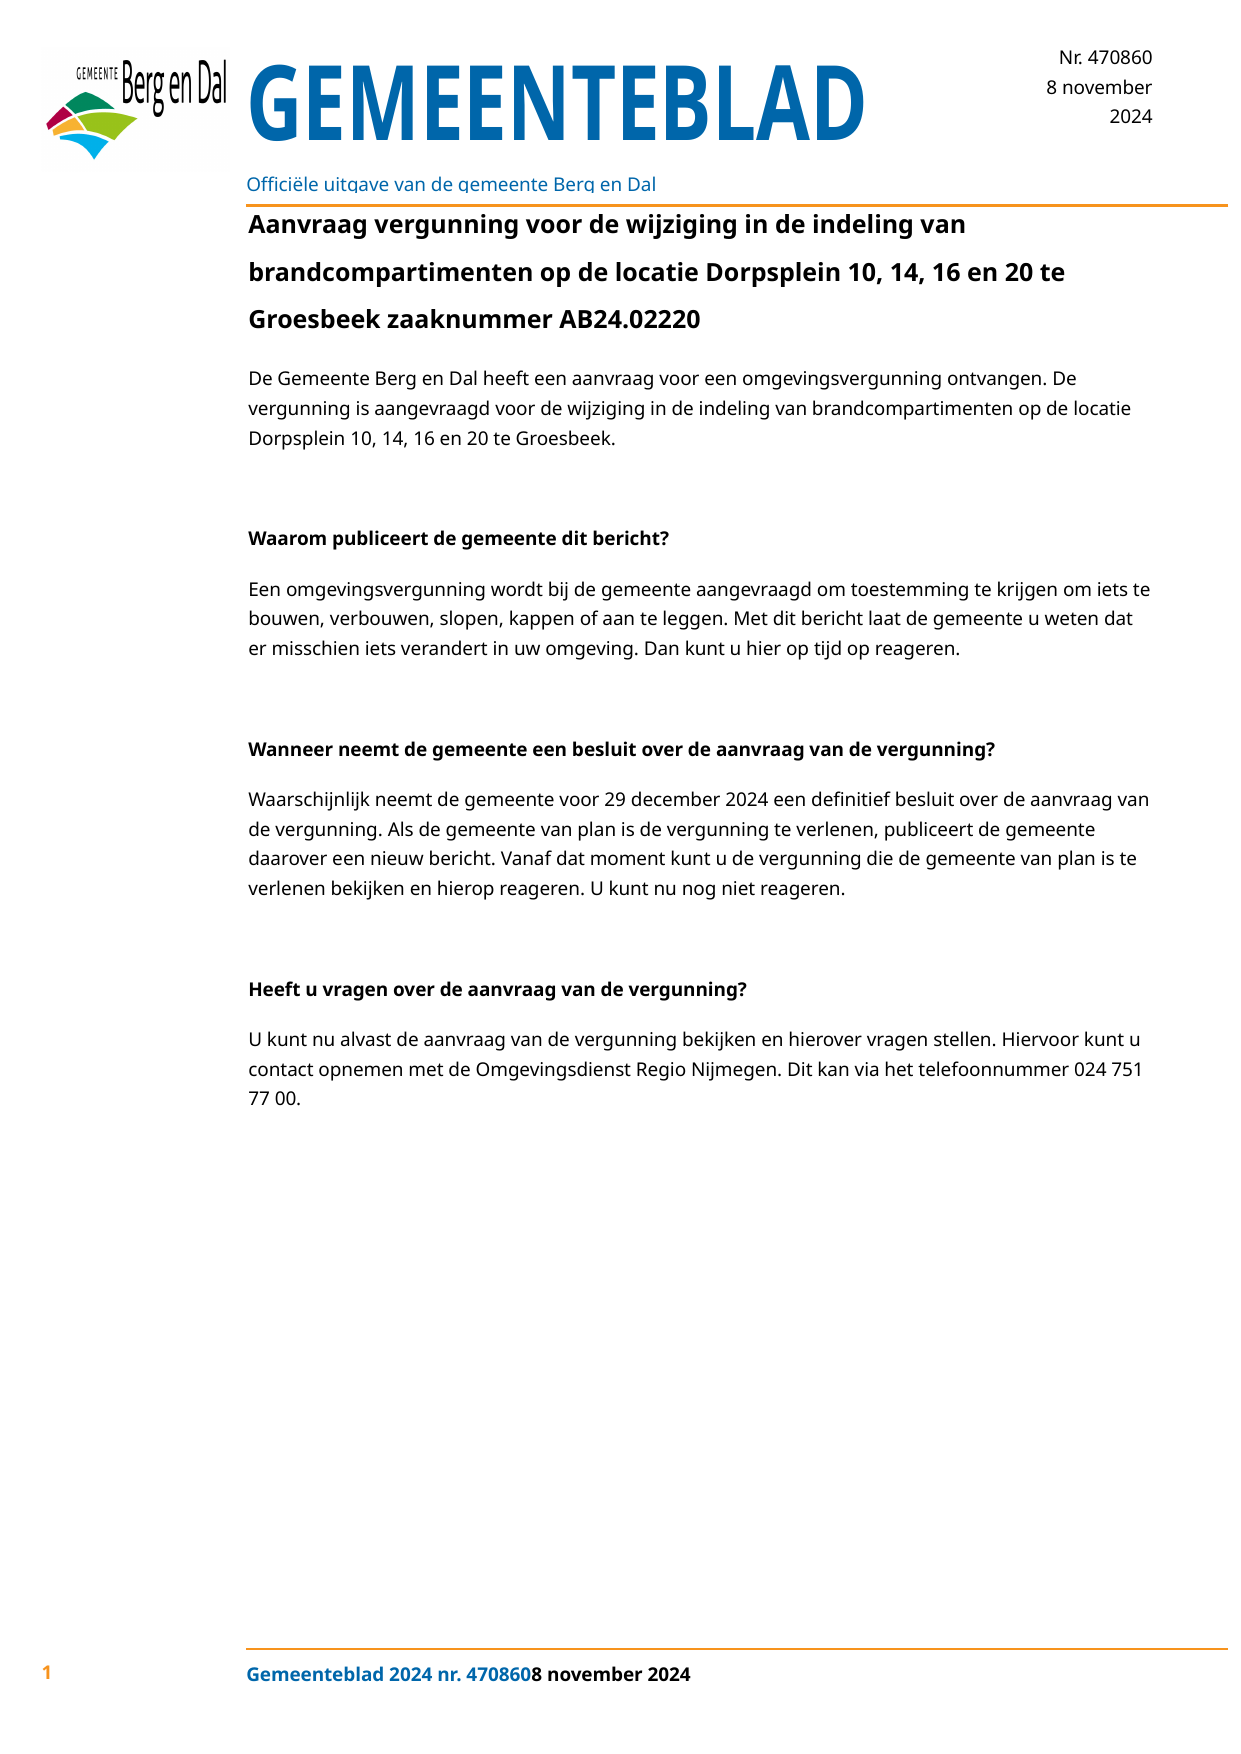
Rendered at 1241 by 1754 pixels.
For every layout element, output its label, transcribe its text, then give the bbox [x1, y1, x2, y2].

text Wanneer neemt de gemeente een besluit over de aanvraag van de vergunning? [248, 736, 1152, 762]
text U kunt nu alvast de aanvraag van de vergunning bekijken en hierover vragen stellen. Hiervoor kunt u contact opnemen met de Omgevingsdienst Regio Nijmegen. Dit kan via het telefoonnummer 024 751 77 00. [248, 1026, 1152, 1111]
text Een omgevingsvergunning wordt bij de gemeente aangevraagd om toestemming te krijgen om iets te bouwen, verbouwen, slopen, kappen of aan te leggen. Met dit bericht laat de gemeente u weten dat er misschien iets verandert in uw omgeving. Dan kunt u hier op tijd op reageren. [248, 576, 1152, 661]
text Aanvraag vergunning voor de wijziging in de indeling van brandcompartimenten op de locatie Dorpsplein 10, 14, 16 en 20 te Groesbeek zaaknummer AB24.02220 [248, 207, 1152, 336]
text Waarschijnlijk neemt de gemeente voor 29 december 2024 een definitief besluit over de aanvraag van de vergunning. Als de gemeente van plan is de vergunning te verlenen, publiceert de gemeente daarover een nieuw bericht. Vanaf dat moment kunt u de vergunning die de gemeente van plan is te verlenen bekijken en hierop reageren. U kunt nu nog niet reageren. [248, 786, 1152, 901]
text Heeft u vragen over de aanvraag van de vergunning? [248, 976, 1152, 1002]
text De Gemeente Berg en Dal heeft een aanvraag voor een omgevingsvergunning ontvangen. De vergunning is aangevraagd voor de wijziging in de indeling van brandcompartimenten op de locatie Dorpsplein 10, 14, 16 en 20 te Groesbeek. [248, 366, 1152, 450]
picture [41, 47, 231, 172]
text Waarom publiceert de gemeente dit bericht? [248, 526, 1152, 551]
